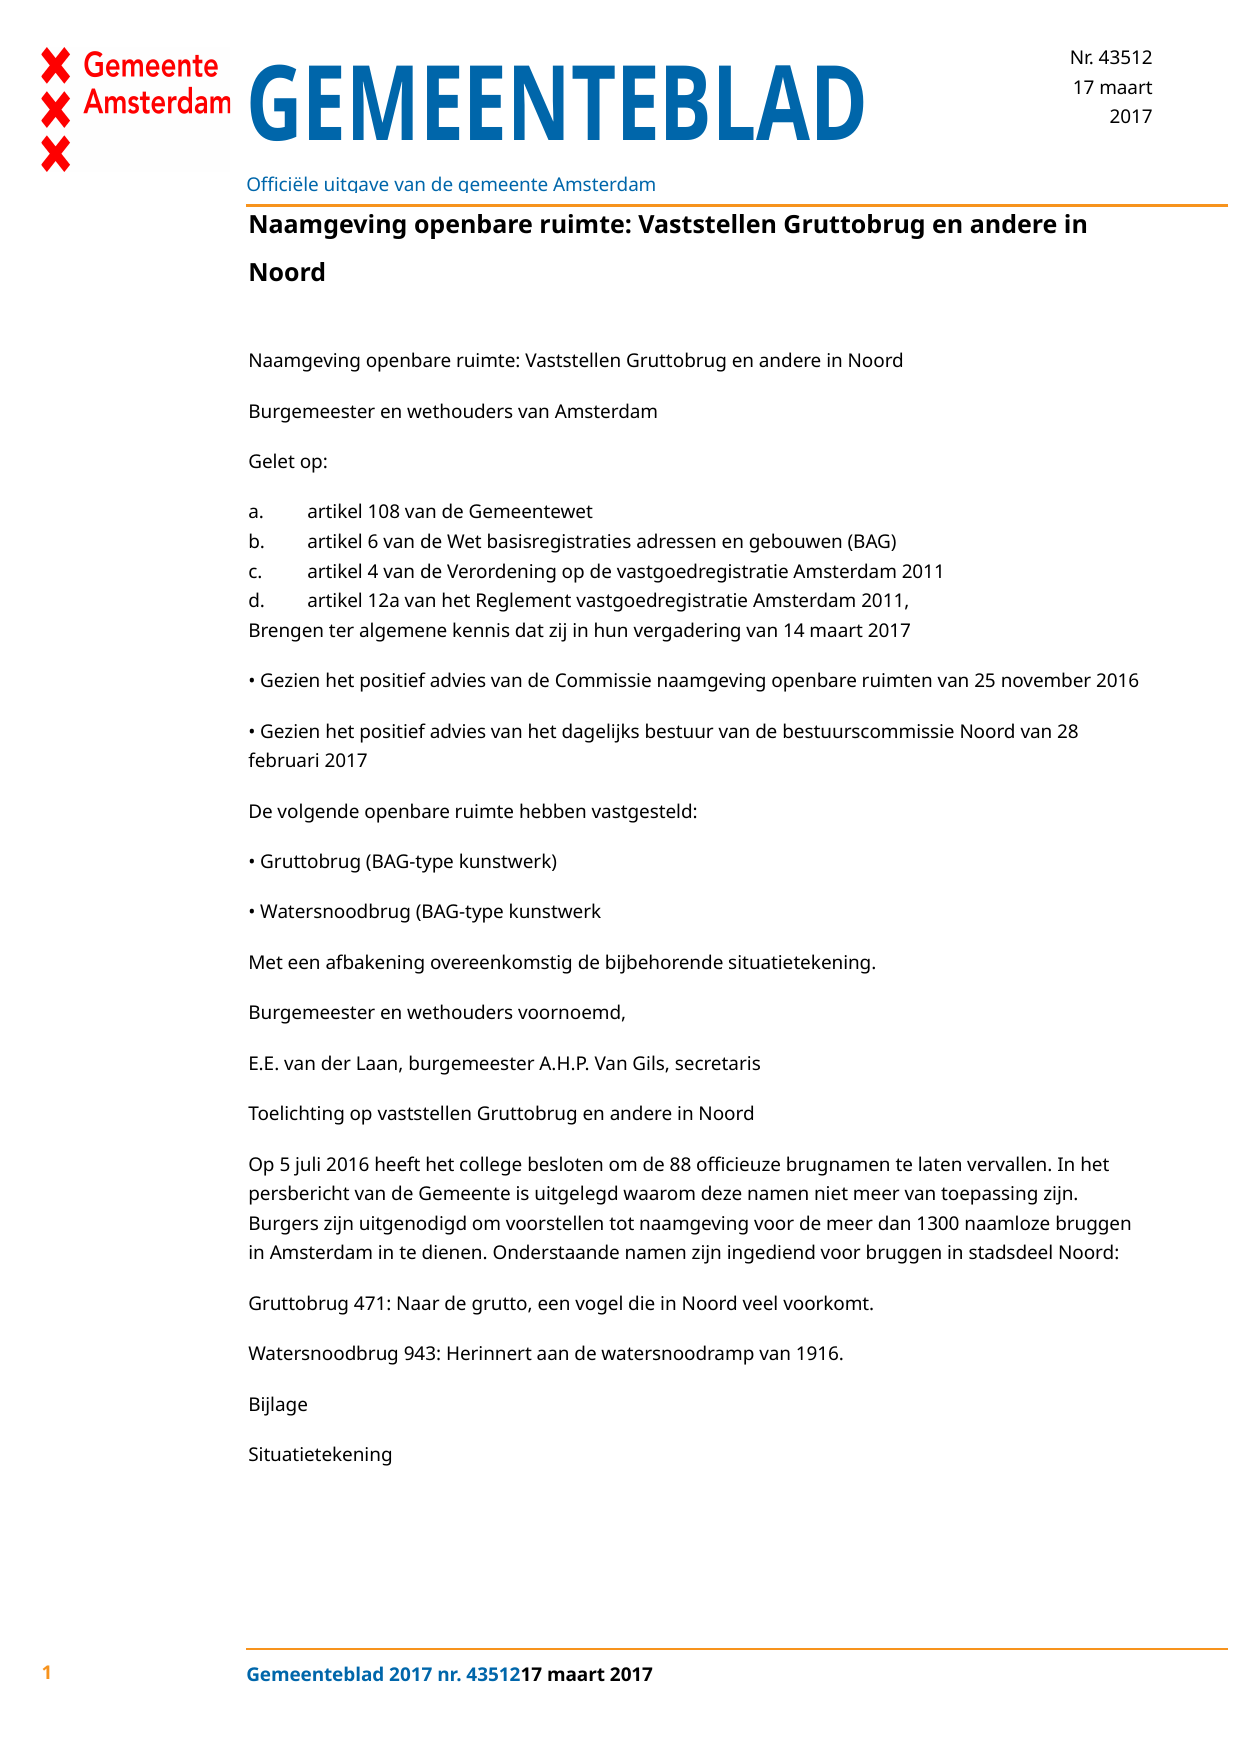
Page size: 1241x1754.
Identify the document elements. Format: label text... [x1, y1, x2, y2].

text Brengen ter algemene kennis dat zij in hun vergadering van 14 maart 2017 [248, 617, 1152, 643]
text Met een afbakening overeenkomstig de bijbehorende situatietekening. [248, 949, 1152, 975]
text Bijlage [248, 1391, 1152, 1417]
text • Gezien het positief advies van de Commissie naamgeving openbare ruimten van 25 november 2016 [248, 667, 1152, 693]
text • Gezien het positief advies van het dagelijks bestuur van de bestuurscommissie Noord van 28 februari 2017 [248, 718, 1152, 773]
text • Gruttobrug (BAG-type kunstwerk) [248, 848, 1152, 874]
text • Watersnoodbrug (BAG-type kunstwerk [248, 899, 1152, 924]
text Naamgeving openbare ruimte: Vaststellen Gruttobrug en andere in Noord [248, 347, 1152, 373]
picture [41, 47, 231, 172]
text De volgende openbare ruimte hebben vastgesteld: [248, 798, 1152, 824]
text Watersnoodbrug 943: Herinnert aan de watersnoodramp van 1916. [248, 1340, 1152, 1366]
text E.E. van der Laan, burgemeester A.H.P. Van Gils, secretaris [248, 1050, 1152, 1076]
list artikel 12a van het Reglement vastgoedregistratie Amsterdam 2011, [248, 587, 1152, 613]
text Burgemeester en wethouders van Amsterdam [248, 398, 1152, 424]
text Toelichting op vaststellen Gruttobrug en andere in Noord [248, 1100, 1152, 1126]
text Gelet op: [248, 448, 1152, 474]
text Naamgeving openbare ruimte: Vaststellen Gruttobrug en andere in Noord [248, 207, 1152, 288]
text Burgemeester en wethouders voornoemd, [248, 999, 1152, 1025]
list artikel 108 van de Gemeentewet [248, 499, 1152, 524]
text Gruttobrug 471: Naar de grutto, een vogel die in Noord veel voorkomt. [248, 1290, 1152, 1316]
text Situatietekening [248, 1441, 1152, 1467]
text Op 5 juli 2016 heeft het college besloten om de 88 officieuze brugnamen te laten vervallen. In het persbericht van de Gemeente is uitgelegd waarom deze namen niet meer van toepassing zijn. Burgers zijn uitgenodigd om voorstellen tot naamgeving voor de meer dan 1300 naamloze bruggen in Amsterdam in te dienen. Onderstaande namen zijn ingediend voor bruggen in stadsdeel Noord: [248, 1151, 1152, 1265]
list artikel 4 van de Verordening op de vastgoedregistratie Amsterdam 2011 [248, 558, 1152, 584]
list artikel 6 van de Wet basisregistraties adressen en gebouwen (BAG) [248, 528, 1152, 554]
